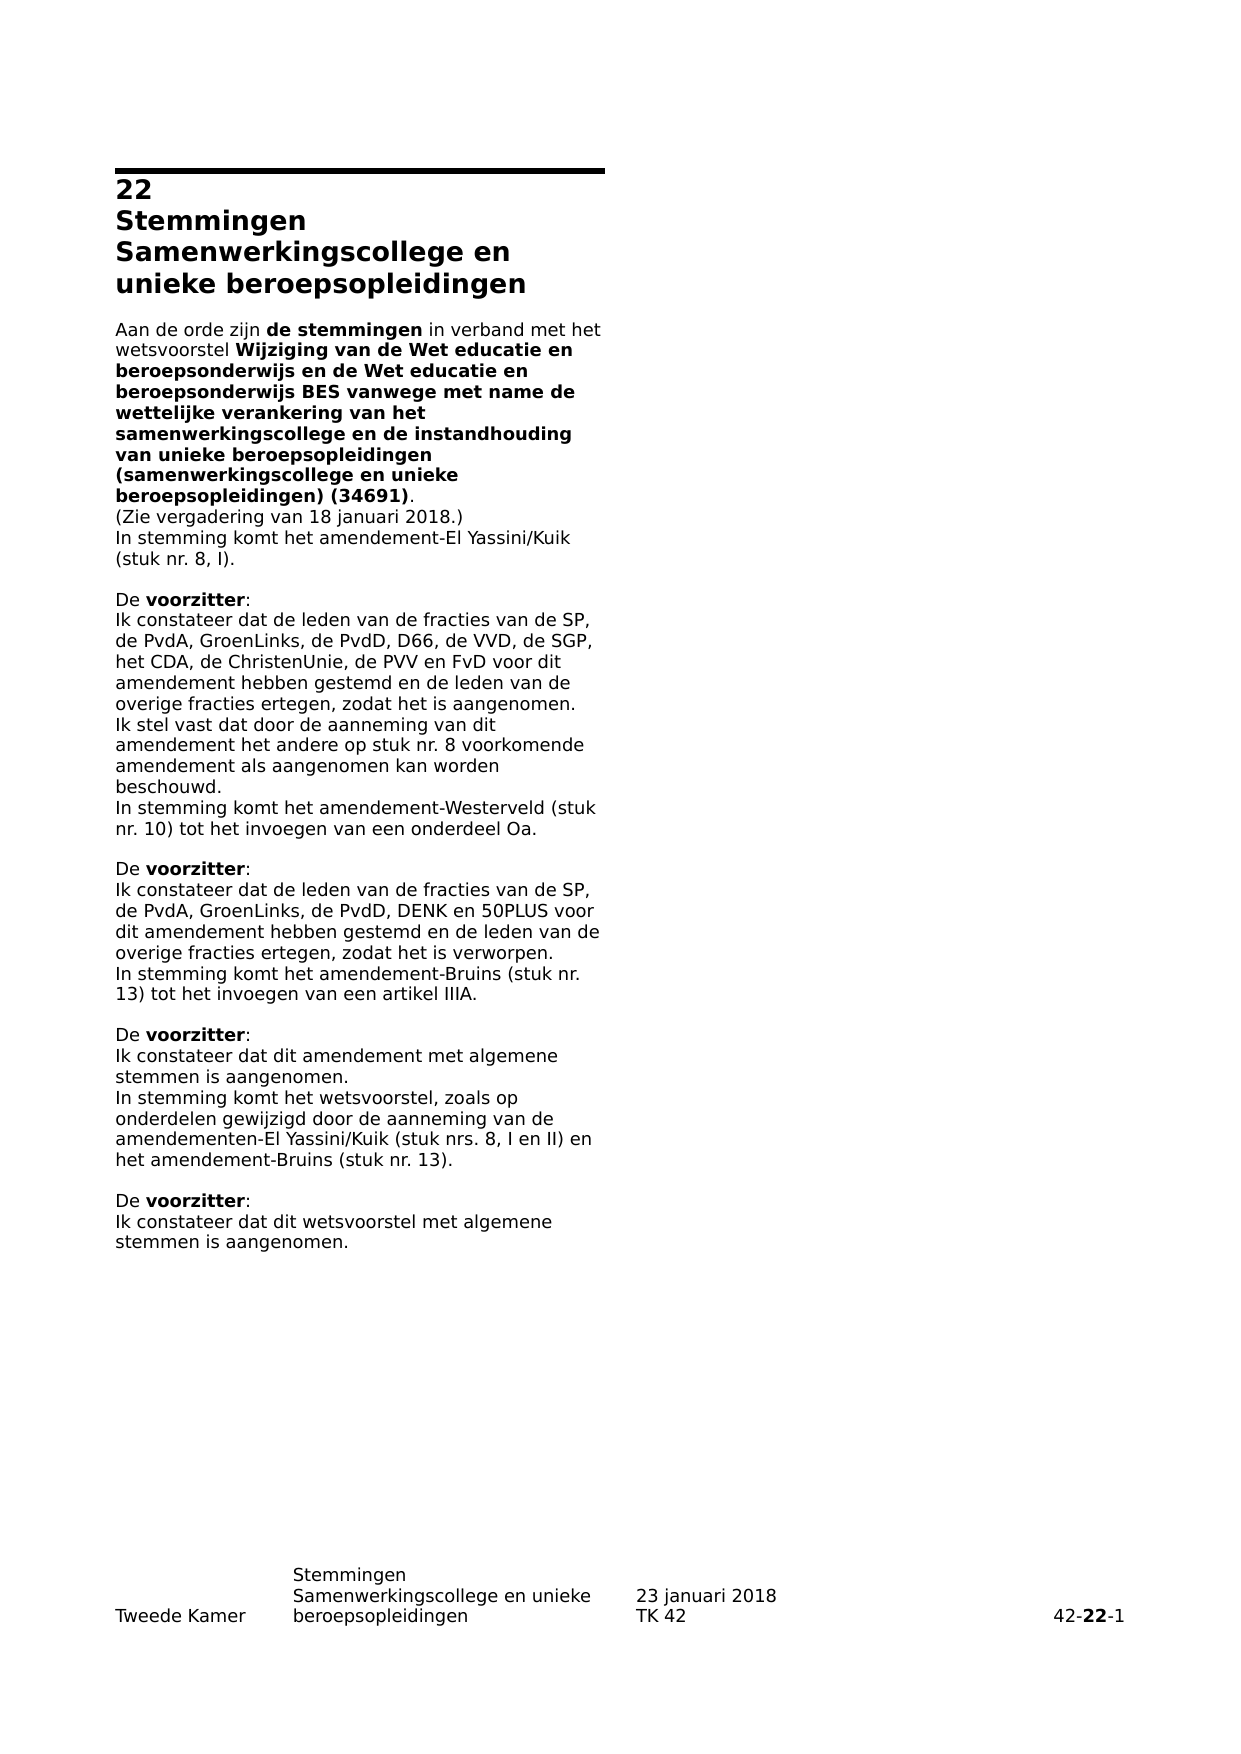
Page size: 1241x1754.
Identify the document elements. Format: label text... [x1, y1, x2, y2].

text De voorzitter: [115, 589, 605, 610]
text Ik constateer dat dit amendement met algemene stemmen is aangenomen. [115, 1046, 605, 1087]
text In stemming komt het amendement-Bruins (stuk nr. 13) tot het invoegen van een artikel IIIA. [115, 963, 605, 1005]
text Ik stel vast dat door de aanneming van dit amendement het andere op stuk nr. 8 voorkomende amendement als aangenomen kan worden beschouwd. [115, 714, 605, 798]
text Ik constateer dat dit wetsvoorstel met algemene stemmen is aangenomen. [115, 1211, 605, 1253]
text Ik constateer dat de leden van de fracties van de SP, de PvdA, GroenLinks, de PvdD, D66, de VVD, de SGP, het CDA, de ChristenUnie, de PVV en FvD voor dit amendement hebben gestemd en de leden van de overige fracties ertegen, zodat het is aangenomen. [115, 610, 605, 714]
text De voorzitter: [115, 1025, 605, 1046]
text In stemming komt het amendement-Westerveld (stuk nr. 10) tot het invoegen van een onderdeel Oa. [115, 798, 605, 839]
text De voorzitter: [115, 859, 605, 880]
text In stemming komt het wetsvoorstel, zoals op onderdelen gewijzigd door de aanneming van de amendementen-El Yassini/Kuik (stuk nrs. 8, I en II) en het amendement-Bruins (stuk nr. 13). [115, 1087, 605, 1171]
text Aan de orde zijn de stemmingen in verband met het wetsvoorstel Wijziging van de Wet educatie en beroepsonderwijs en de Wet educatie en beroepsonderwijs BES vanwege met name de wettelijke verankering van het samenwerkingscollege en de instandhouding van unieke beroepsopleidingen (samenwerkingscollege en unieke beroepsopleidingen) (34691). [115, 319, 605, 507]
text De voorzitter: [115, 1191, 605, 1211]
text In stemming komt het amendement-El Yassini/Kuik (stuk nr. 8, I). [115, 528, 605, 569]
text (Zie vergadering van 18 januari 2018.) [115, 507, 605, 528]
text Ik constateer dat de leden van de fracties van de SP, de PvdA, GroenLinks, de PvdD, DENK en 50PLUS voor dit amendement hebben gestemd en de leden van de overige fracties ertegen, zodat het is verworpen. [115, 880, 605, 963]
title 22 Stemmingen Samenwerkingscollege en unieke beroepsopleidingen [115, 174, 605, 299]
